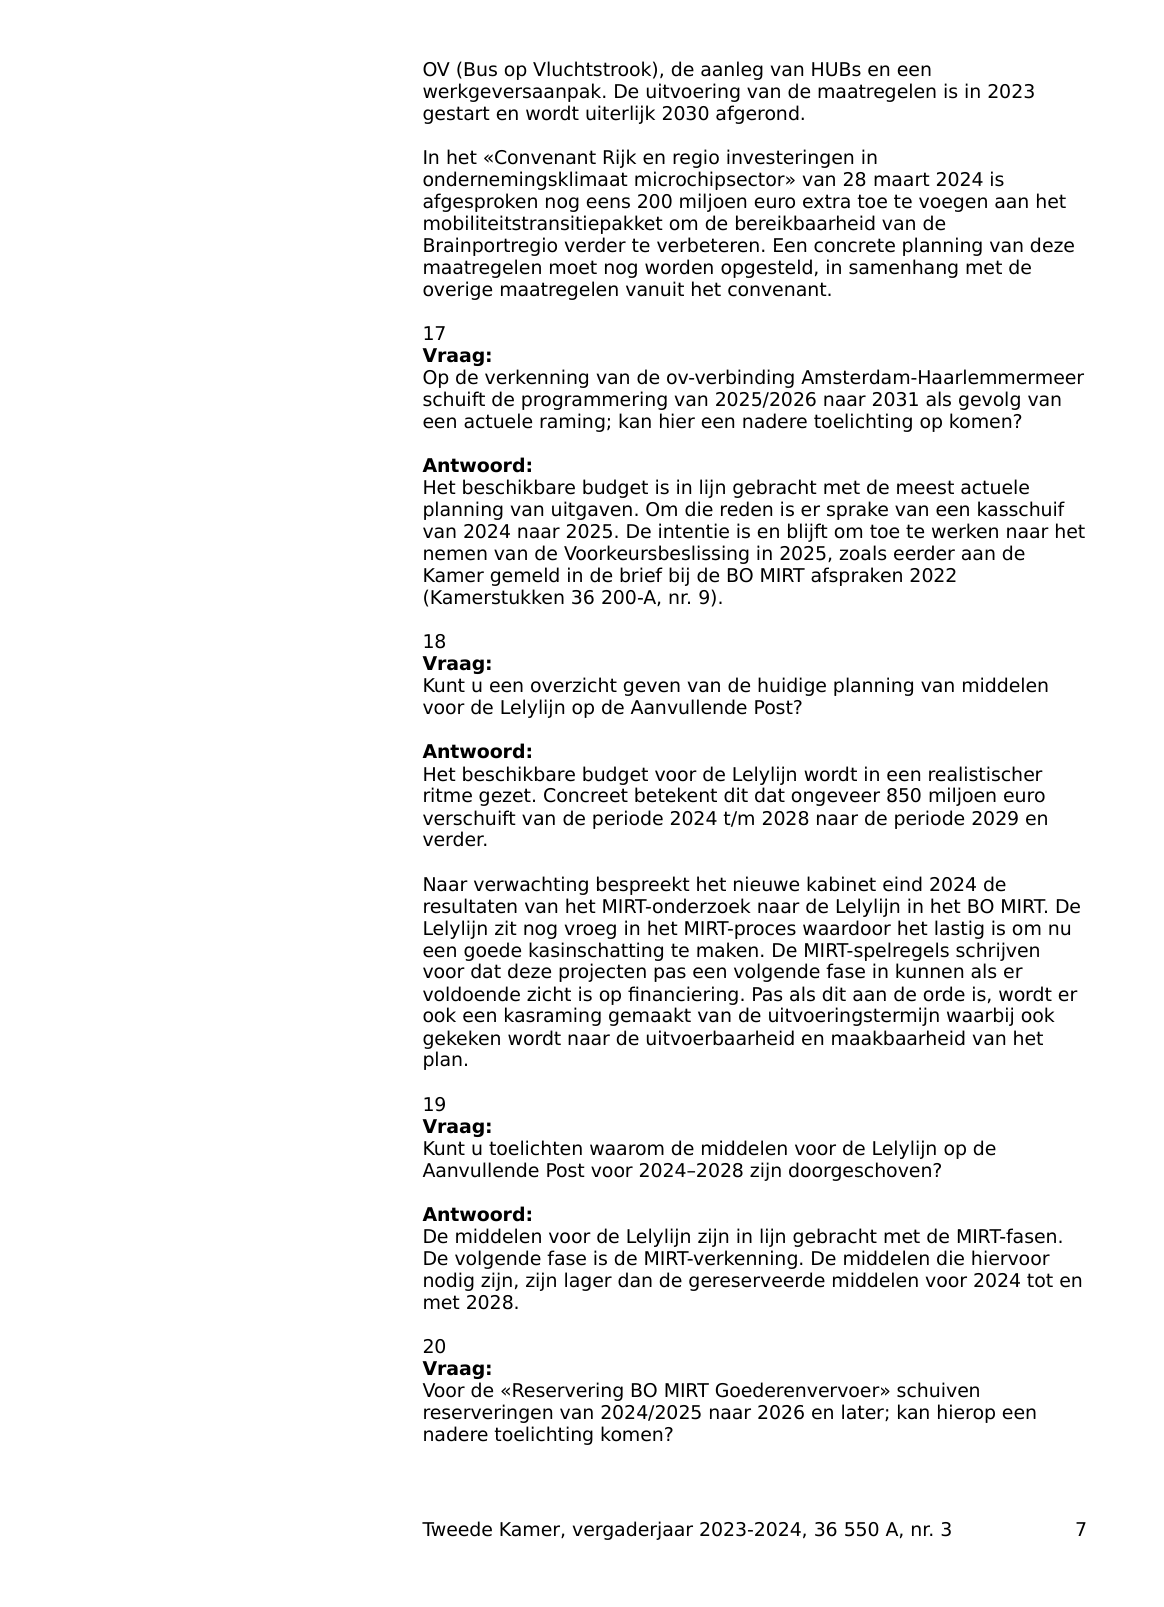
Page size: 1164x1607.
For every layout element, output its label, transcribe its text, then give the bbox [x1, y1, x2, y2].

text Naar verwachting bespreekt het nieuwe kabinet eind 2024 de resultaten van het MIRT-onderzoek naar de Lelylijn in het BO MIRT. De Lelylijn zit nog vroeg in het MIRT-proces waardoor het lastig is om nu een goede kasinschatting te maken. De MIRT-spelregels schrijven voor dat deze projecten pas een volgende fase in kunnen als er voldoende zicht is op financiering. Pas als dit aan de orde is, wordt er ook een kasraming gemaakt van de uitvoeringstermijn waarbij ook gekeken wordt naar de uitvoerbaarheid en maakbaarheid van het plan. [422, 873, 1087, 1071]
text In het «Convenant Rijk en regio investeringen in ondernemingsklimaat microchipsector» van 28 maart 2024 is afgesproken nog eens 200 miljoen euro extra toe te voegen aan het mobiliteitstransitiepakket om de bereikbaarheid van de Brainportregio verder te verbeteren. Een concrete planning van deze maatregelen moet nog worden opgesteld, in samenhang met de overige maatregelen vanuit het convenant. [422, 147, 1087, 301]
text De middelen voor de Lelylijn zijn in lijn gebracht met de MIRT-fasen. De volgende fase is de MIRT-verkenning. De middelen die hiervoor nodig zijn, zijn lager dan de gereserveerde middelen voor 2024 tot en met 2028. [422, 1226, 1087, 1313]
text Vraag: [422, 1116, 1087, 1137]
text Het beschikbare budget voor de Lelylijn wordt in een realistischer ritme gezet. Concreet betekent dit dat ongeveer 850 miljoen euro verschuift van de periode 2024 t/m 2028 naar de periode 2029 en verder. [422, 763, 1087, 851]
text Kunt u toelichten waarom de middelen voor de Lelylijn op de Aanvullende Post voor 2024–2028 zijn doorgeschoven? [422, 1137, 1087, 1181]
text Vraag: [422, 1358, 1087, 1380]
text Antwoord: [422, 741, 1087, 763]
text Het beschikbare budget is in lijn gebracht met de meest actuele planning van uitgaven. Om die reden is er sprake van een kasschuif van 2024 naar 2025. De intentie is en blijft om toe te werken naar het nemen van de Voorkeursbeslissing in 2025, zoals eerder aan de Kamer gemeld in de brief bij de BO MIRT afspraken 2022 (Kamerstukken 36 200-A, nr. 9). [422, 477, 1087, 609]
text 17 [422, 323, 1087, 345]
text 18 [422, 631, 1087, 653]
text Vraag: [422, 345, 1087, 367]
text Op de verkenning van de ov-verbinding Amsterdam-Haarlemmermeer schuift de programmering van 2025/2026 naar 2031 als gevolg van een actuele raming; kan hier een nadere toelichting op komen? [422, 367, 1087, 433]
text Vraag: [422, 653, 1087, 675]
text Antwoord: [422, 1204, 1087, 1226]
text 20 [422, 1336, 1087, 1358]
text OV (Bus op Vluchtstrook), de aanleg van HUBs en een werkgeversaanpak. De uitvoering van de maatregelen is in 2023 gestart en wordt uiterlijk 2030 afgerond. [422, 59, 1087, 125]
text Kunt u een overzicht geven van de huidige planning van middelen voor de Lelylijn op de Aanvullende Post? [422, 675, 1087, 719]
text Antwoord: [422, 455, 1087, 477]
text 19 [422, 1093, 1087, 1116]
text Voor de «Reservering BO MIRT Goederenvervoer» schuiven reserveringen van 2024/2025 naar 2026 en later; kan hierop een nadere toelichting komen? [422, 1380, 1087, 1446]
